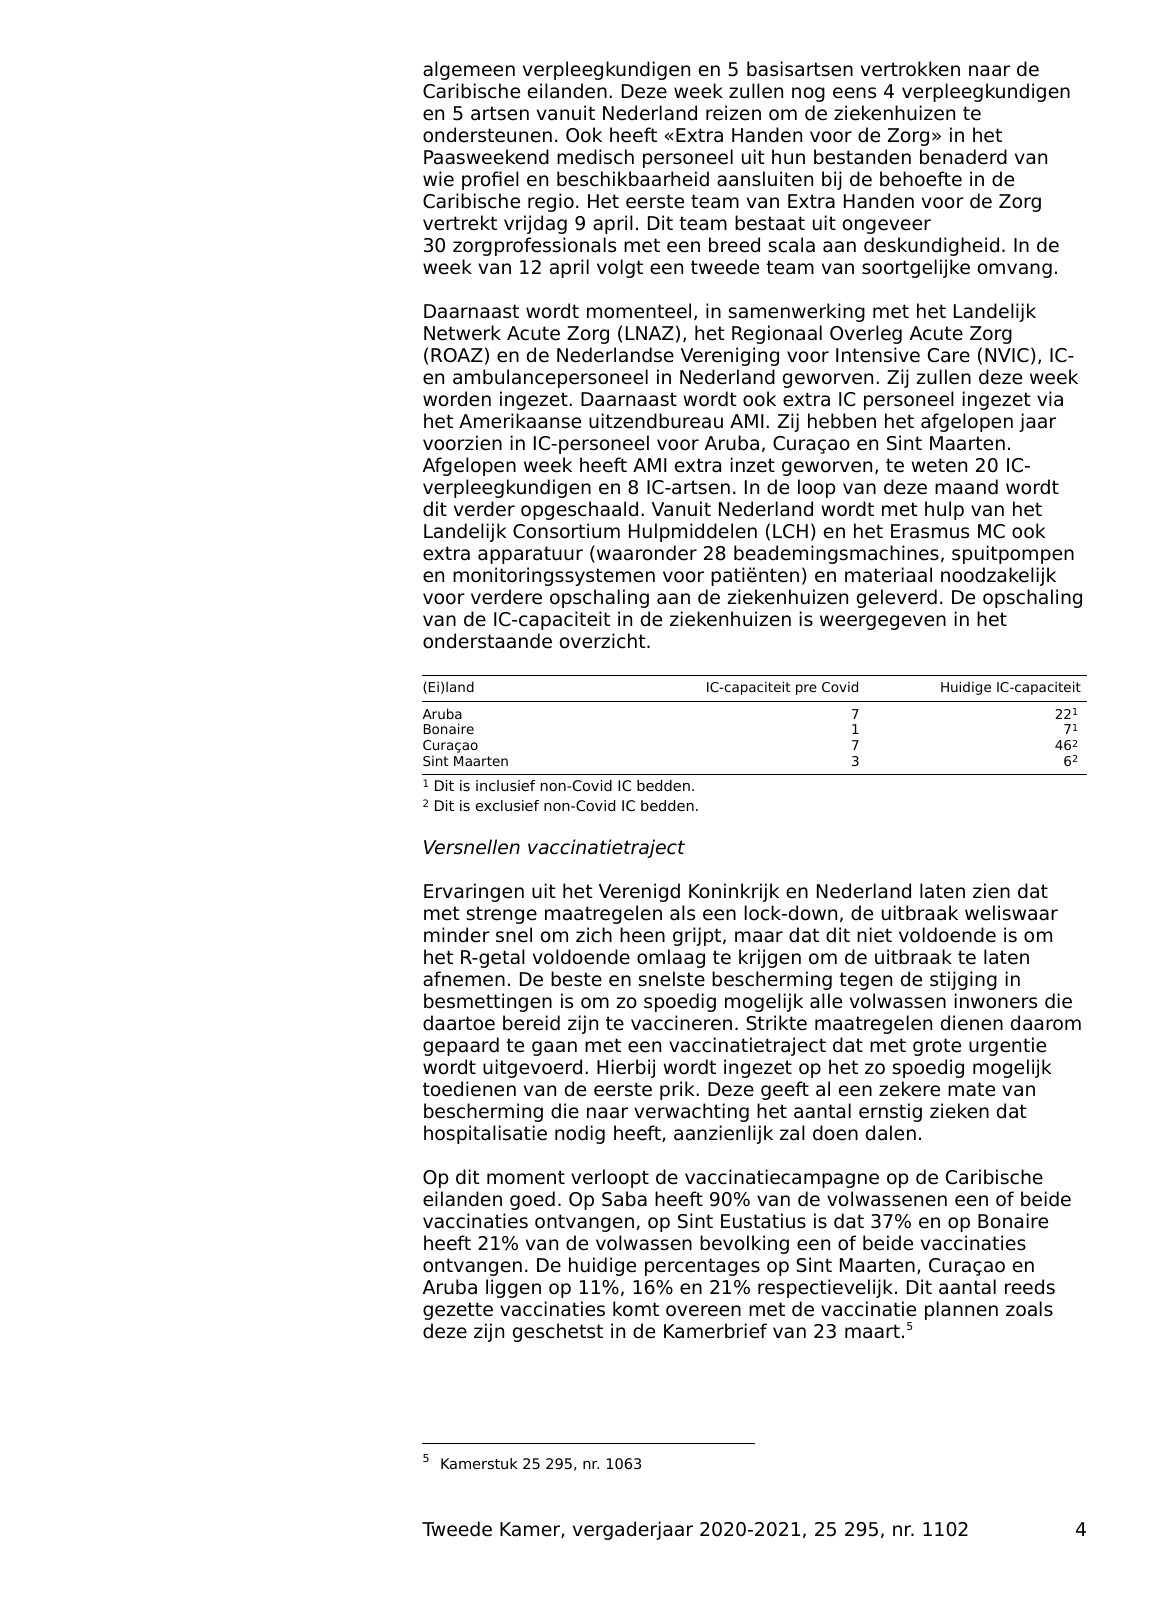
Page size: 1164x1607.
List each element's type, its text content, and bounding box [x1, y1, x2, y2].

table_cell 3 [644, 754, 865, 774]
table_cell Sint Maarten [422, 754, 644, 774]
subtitle Versnellen vaccinatietraject [422, 837, 1087, 859]
text algemeen verpleegkundigen en 5 basisartsen vertrokken naar de Caribische eilanden. Deze week zullen nog eens 4 verpleegkundigen en 5 artsen vanuit Nederland reizen om de ziekenhuizen te ondersteunen. Ook heeft «Extra Handen voor de Zorg» in het Paasweekend medisch personeel uit hun bestanden benaderd van wie profiel en beschikbaarheid aansluiten bij de behoefte in de Caribische regio. Het eerste team van Extra Handen voor de Zorg vertrekt vrijdag 9 april. Dit team bestaat uit ongeveer 30 zorgprofessionals met een breed scala aan deskundigheid. In de week van 12 april volgt een tweede team van soortgelijke omvang. [422, 59, 1087, 279]
table_cell 462 [865, 738, 1087, 754]
table_header IC-capaciteit pre Covid [644, 676, 865, 701]
table_cell 7 [644, 702, 865, 722]
table_cell 62 [865, 754, 1087, 774]
table_cell 1 Dit is inclusief non-Covid IC bedden. 2 Dit is exclusief non-Covid IC bedden. [422, 775, 1087, 815]
table_cell 71 [865, 722, 1087, 738]
table_cell Aruba [422, 702, 644, 722]
table_header (Ei)land [422, 676, 644, 701]
text Op dit moment verloopt de vaccinatiecampagne op de Caribische eilanden goed. Op Saba heeft 90% van de volwassenen een of beide vaccinaties ontvangen, op Sint Eustatius is dat 37% en op Bonaire heeft 21% van de volwassen bevolking een of beide vaccinaties ontvangen. De huidige percentages op Sint Maarten, Curaçao en Aruba liggen op 11%, 16% en 21% respectievelijk. Dit aantal reeds gezette vaccinaties komt overeen met de vaccinatie plannen zoals deze zijn geschetst in de Kamerbrief van 23 maart. [422, 1167, 1087, 1343]
text Ervaringen uit het Verenigd Koninkrijk en Nederland laten zien dat met strenge maatregelen als een lock-down, de uitbraak weliswaar minder snel om zich heen grijpt, maar dat dit niet voldoende is om het R-getal voldoende omlaag te krijgen om de uitbraak te laten afnemen. De beste en snelste bescherming tegen de stijging in besmettingen is om zo spoedig mogelijk alle volwassen inwoners die daartoe bereid zijn te vaccineren. Strikte maatregelen dienen daarom gepaard te gaan met een vaccinatietraject dat met grote urgentie wordt uitgevoerd. Hierbij wordt ingezet op het zo spoedig mogelijk toedienen van de eerste prik. Deze geeft al een zekere mate van bescherming die naar verwachting het aantal ernstig zieken dat hospitalisatie nodig heeft, aanzienlijk zal doen dalen. [422, 881, 1087, 1145]
table_cell 221 [865, 702, 1087, 722]
table_cell Curaçao [422, 738, 644, 754]
text Daarnaast wordt momenteel, in samenwerking met het Landelijk Netwerk Acute Zorg (LNAZ), het Regionaal Overleg Acute Zorg (ROAZ) en de Nederlandse Vereniging voor Intensive Care (NVIC), IC- en ambulancepersoneel in Nederland geworven. Zij zullen deze week worden ingezet. Daarnaast wordt ook extra IC personeel ingezet via het Amerikaanse uitzendbureau AMI. Zij hebben het afgelopen jaar voorzien in IC-personeel voor Aruba, Curaçao en Sint Maarten. Afgelopen week heeft AMI extra inzet geworven, te weten 20 IC-verpleegkundigen en 8 IC-artsen. In de loop van deze maand wordt dit verder opgeschaald. Vanuit Nederland wordt met hulp van het Landelijk Consortium Hulpmiddelen (LCH) en het Erasmus MC ook extra apparatuur (waaronder 28 beademingsmachines, spuitpompen en monitoringssystemen voor patiënten) en materiaal noodzakelijk voor verdere opschaling aan de ziekenhuizen geleverd. De opschaling van de IC-capaciteit in de ziekenhuizen is weergegeven in het onderstaande overzicht. [422, 301, 1087, 653]
table_cell 1 [644, 722, 865, 738]
table_cell 7 [644, 738, 865, 754]
text Kamerstuk 25 295, nr. 1063 [422, 1452, 1087, 1474]
table_header Huidige IC-capaciteit [865, 676, 1087, 701]
table_cell Bonaire [422, 722, 644, 738]
